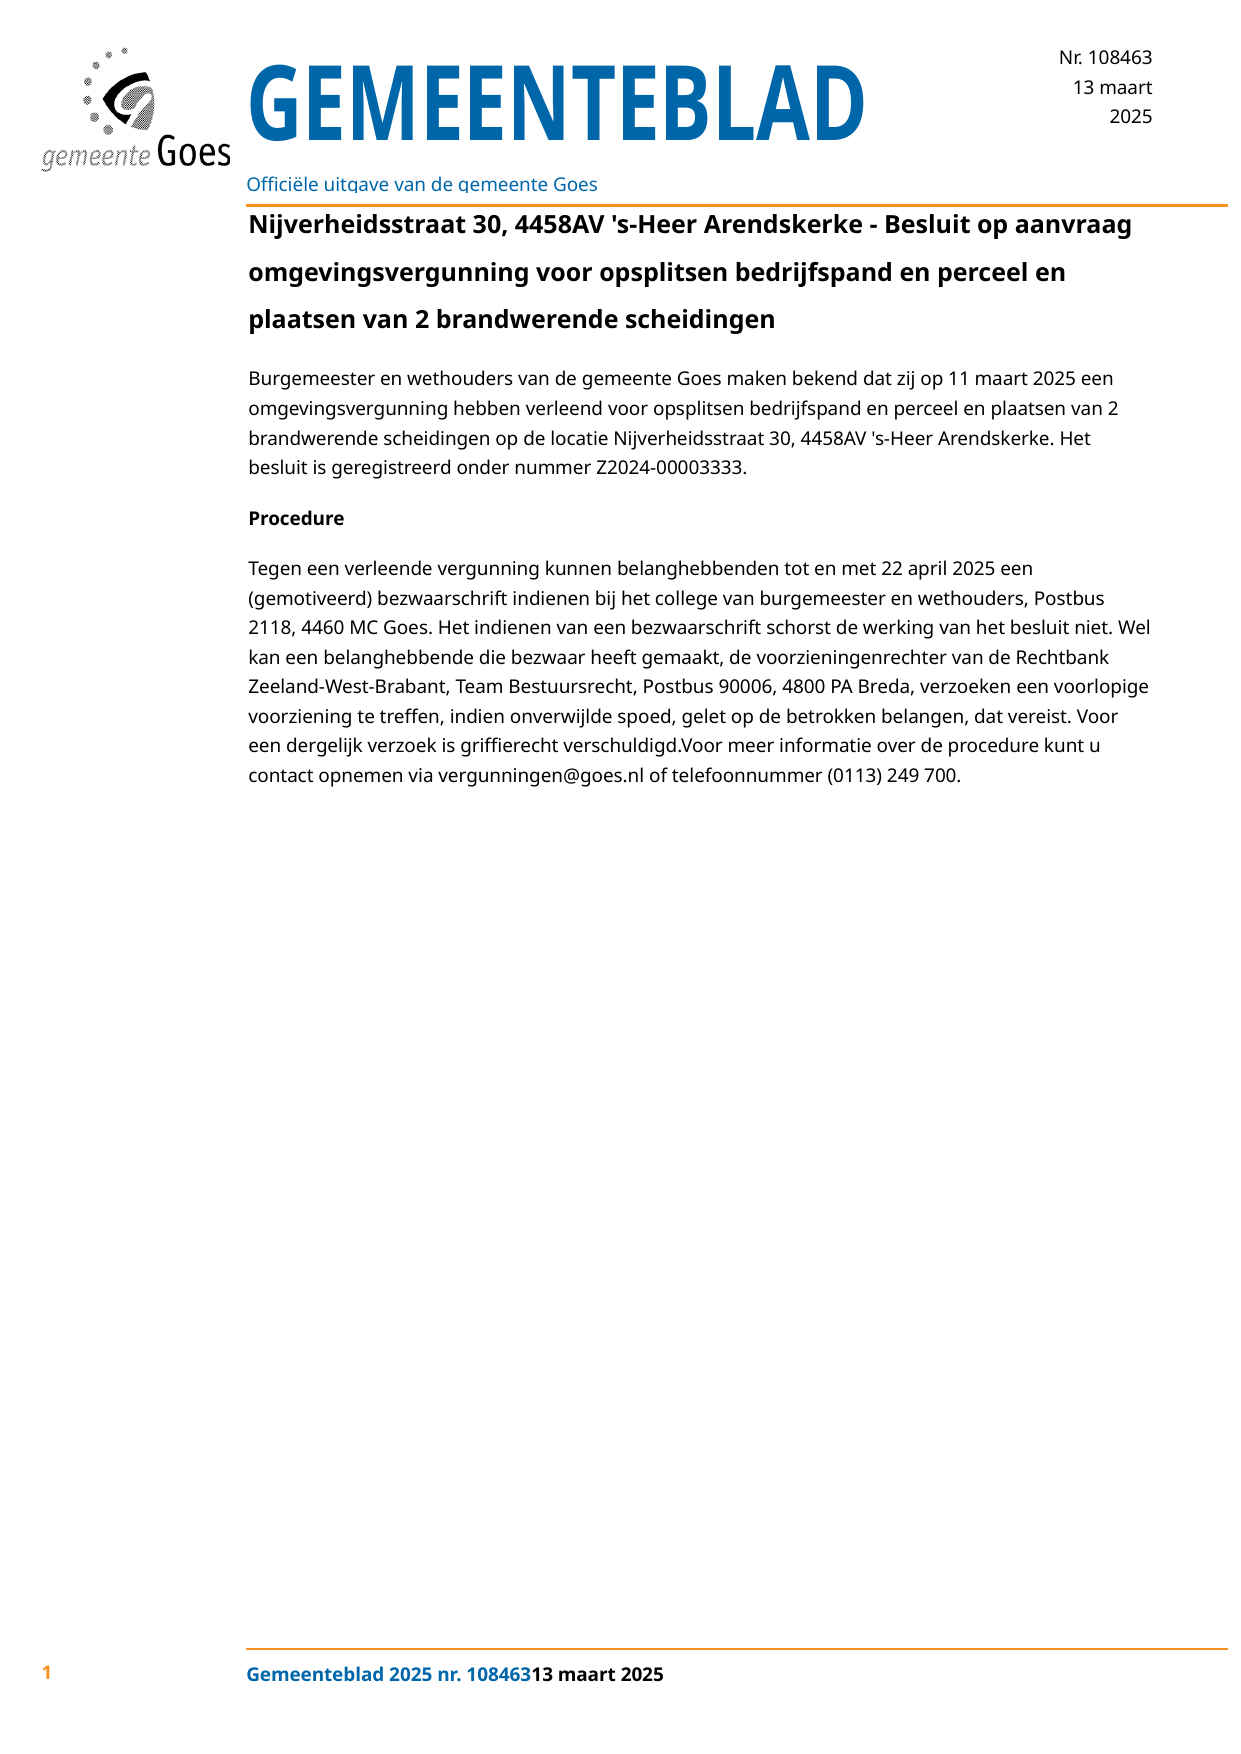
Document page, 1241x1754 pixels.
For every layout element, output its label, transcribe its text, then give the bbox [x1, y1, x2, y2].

text Procedure [248, 505, 1152, 530]
text Burgemeester en wethouders van de gemeente Goes maken bekend dat zij op 11 maart 2025 een omgevingsvergunning hebben verleend voor opsplitsen bedrijfspand en perceel en plaatsen van 2 brandwerende scheidingen op de locatie Nijverheidsstraat 30, 4458AV 's-Heer Arendskerke. Het besluit is geregistreerd onder nummer Z2024-00003333. [248, 366, 1152, 480]
text Tegen een verleende vergunning kunnen belanghebbenden tot en met 22 april 2025 een (gemotiveerd) bezwaarschrift indienen bij het college van burgemeester en wethouders, Postbus 2118, 4460 MC Goes. Het indienen van een bezwaarschrift schorst de werking van het besluit niet. Wel kan een belanghebbende die bezwaar heeft gemaakt, de voorzieningenrechter van de Rechtbank Zeeland-West-Brabant, Team Bestuursrecht, Postbus 90006, 4800 PA Breda, verzoeken een voorlopige voorziening te treffen, indien onverwijlde spoed, gelet op de betrokken belangen, dat vereist. Voor een dergelijk verzoek is griffierecht verschuldigd.Voor meer informatie over de procedure kunt u contact opnemen via vergunningen@goes.nl of telefoonnummer (0113) 249 700. [248, 555, 1152, 788]
text Nijverheidsstraat 30, 4458AV 's-Heer Arendskerke - Besluit op aanvraag omgevingsvergunning voor opsplitsen bedrijfspand en perceel en plaatsen van 2 brandwerende scheidingen [248, 207, 1152, 336]
picture [41, 47, 231, 172]
